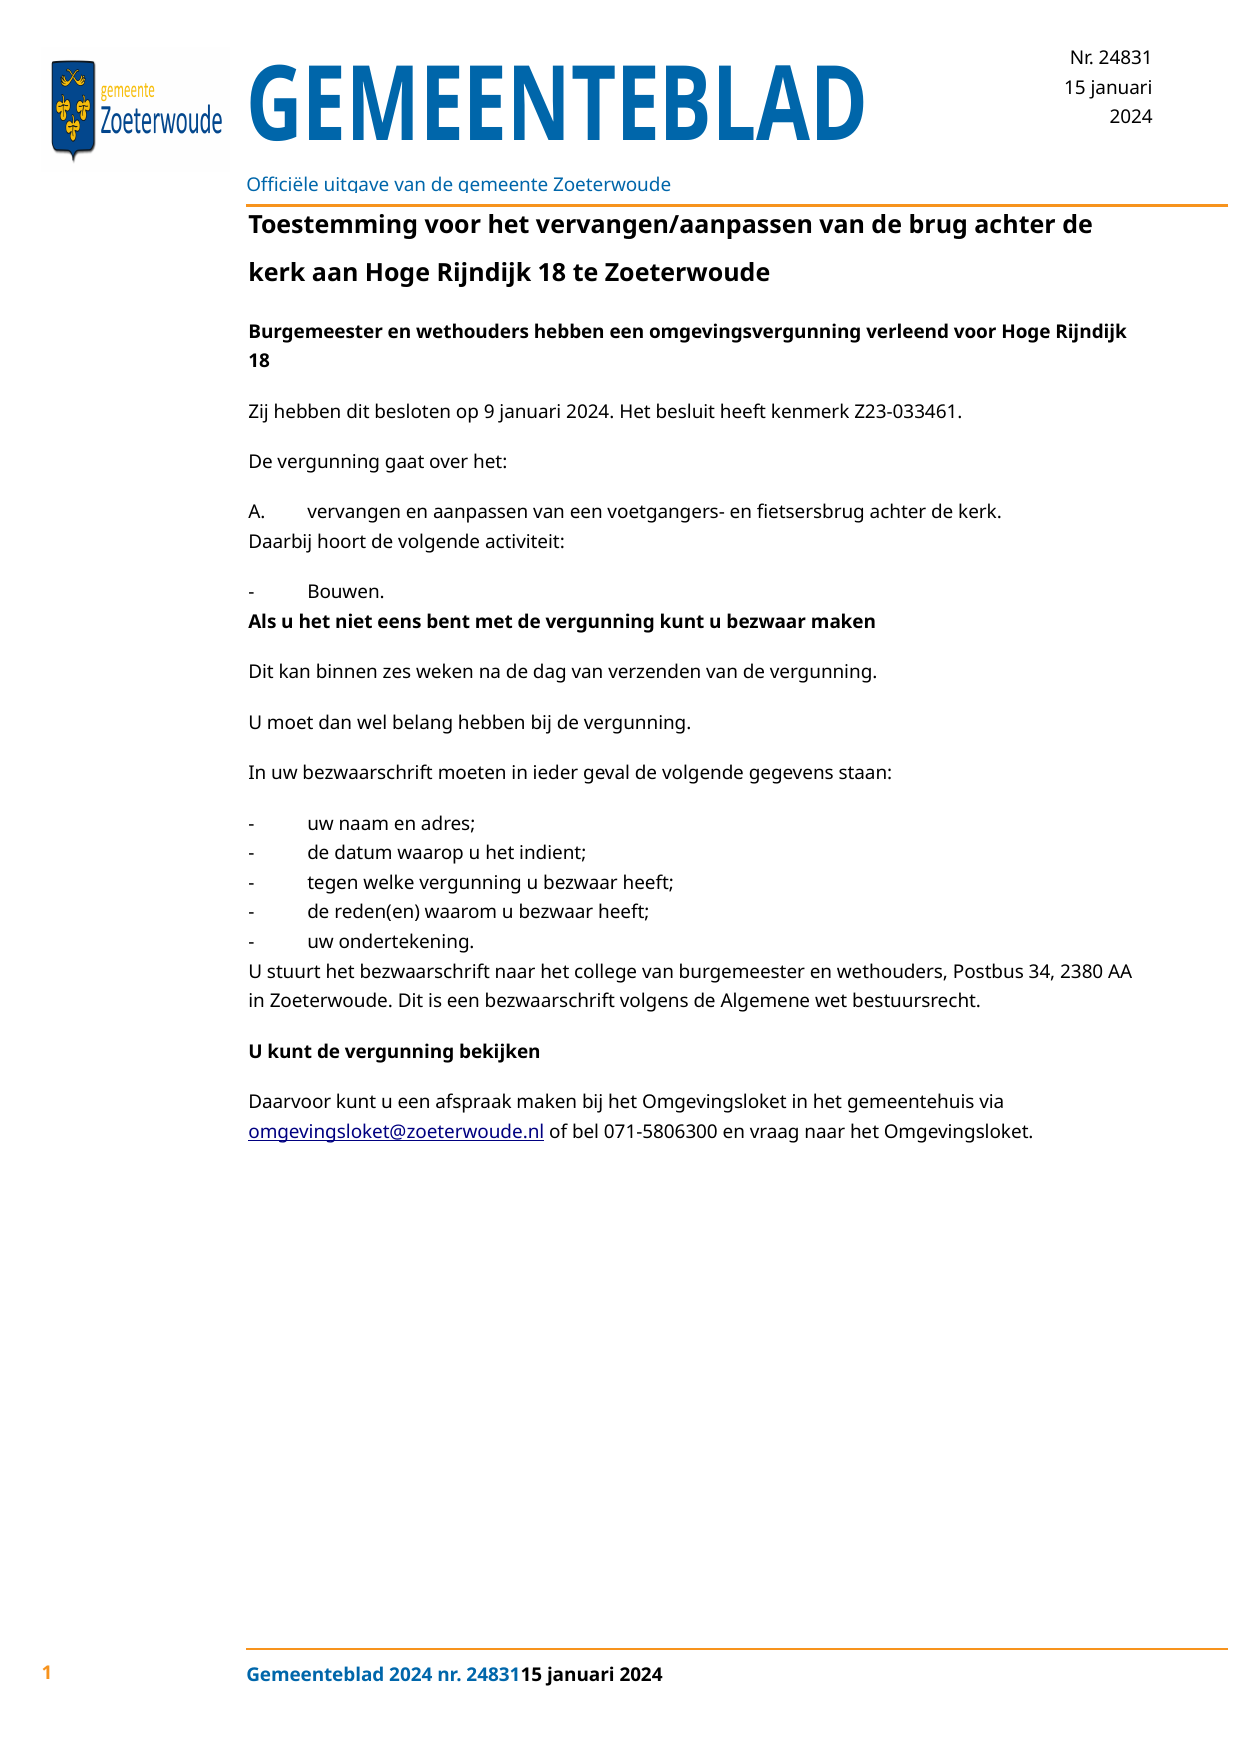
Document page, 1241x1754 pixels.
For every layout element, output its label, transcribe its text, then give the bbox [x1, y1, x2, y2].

text Als u het niet eens bent met de vergunning kunt u bezwaar maken [248, 608, 1152, 634]
text U kunt de vergunning bekijken [248, 1038, 1152, 1064]
text Zij hebben dit besloten op 9 januari 2024. Het besluit heeft kenmerk Z23-033461. [248, 398, 1152, 424]
list uw ondertekening. [248, 928, 1152, 954]
text In uw bezwaarschrift moeten in ieder geval de volgende gegevens staan: [248, 759, 1152, 785]
text De vergunning gaat over het: [248, 448, 1152, 474]
list tegen welke vergunning u bezwaar heeft; [248, 869, 1152, 895]
text Burgemeester en wethouders hebben een omgevingsvergunning verleend voor Hoge Rijndijk 18 [248, 318, 1152, 373]
text Daarbij hoort de volgende activiteit: [248, 528, 1152, 554]
list vervangen en aanpassen van een voetgangers- en fietsersbrug achter de kerk. [248, 499, 1152, 524]
list uw naam en adres; [248, 810, 1152, 836]
list de reden(en) waarom u bezwaar heeft; [248, 899, 1152, 924]
text Toestemming voor het vervangen/aanpassen van de brug achter de kerk aan Hoge Rijndijk 18 te Zoeterwoude [248, 207, 1152, 288]
text Daarvoor kunt u een afspraak maken bij het Omgevingsloket in het gemeentehuis via omgevingsloket@zoeterwoude.nl of bel 071-5806300 en vraag naar het Omgevingsloket. [248, 1088, 1152, 1144]
list Bouwen. [248, 579, 1152, 604]
text Dit kan binnen zes weken na de dag van verzenden van de vergunning. [248, 659, 1152, 684]
text U stuurt het bezwaarschrift naar het college van burgemeester en wethouders, Postbus 34, 2380 AA in Zoeterwoude. Dit is een bezwaarschrift volgens de Algemene wet bestuursrecht. [248, 958, 1152, 1013]
picture [41, 47, 231, 172]
list de datum waarop u het indient; [248, 839, 1152, 865]
text U moet dan wel belang hebben bij de vergunning. [248, 709, 1152, 735]
